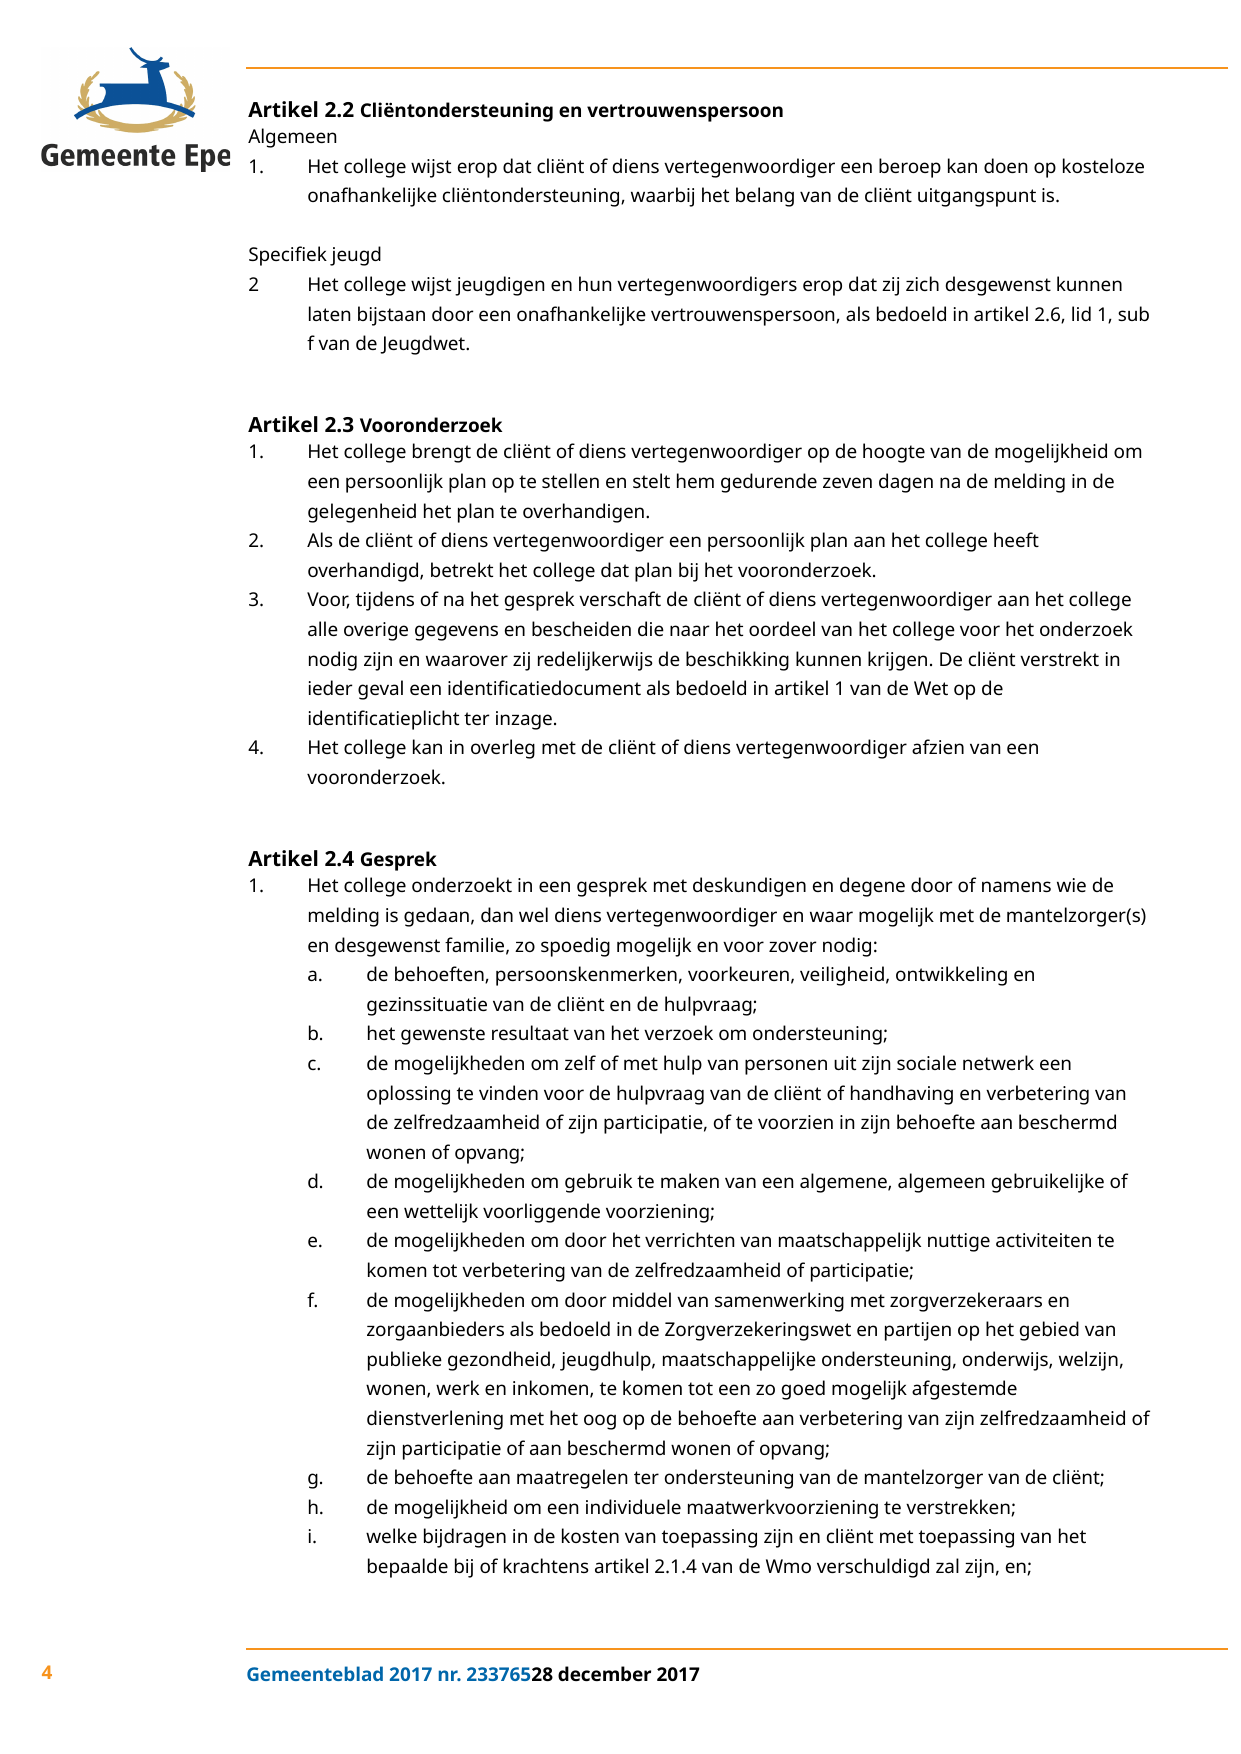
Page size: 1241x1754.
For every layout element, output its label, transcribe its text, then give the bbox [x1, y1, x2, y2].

list de mogelijkheden om zelf of met hulp van personen uit zijn sociale netwerk een oplossing te vinden voor de hulpvraag van de cliënt of handhaving en verbetering van de zelfredzaamheid of zijn participatie, of te voorzien in zijn behoefte aan beschermd wonen of opvang; [307, 1050, 1152, 1164]
list Het college onderzoekt in een gesprek met deskundigen en degene door of namens wie de melding is gedaan, dan wel diens vertegenwoordiger en waar mogelijk met de mantelzorger(s) en desgewenst familie, zo spoedig mogelijk en voor zover nodig: [248, 873, 1152, 957]
list de behoeften, persoonskenmerken, voorkeuren, veiligheid, ontwikkeling en gezinssituatie van de cliënt en de hulpvraag; [307, 961, 1152, 1017]
text Artikel 2.4 Gesprek [248, 844, 1152, 873]
list Voor, tijdens of na het gesprek verschaft de cliënt of diens vertegenwoordiger aan het college alle overige gegevens en bescheiden die naar het oordeel van het college voor het onderzoek nodig zijn en waarover zij redelijkerwijs de beschikking kunnen krijgen. De cliënt verstrekt in ieder geval een identificatiedocument als bedoeld in artikel 1 van de Wet op de identificatieplicht ter inzage. [248, 587, 1152, 731]
text Artikel 2.3 Vooronderzoek [248, 410, 1152, 439]
text Algemeen [248, 123, 1152, 149]
list Het college wijst jeugdigen en hun vertegenwoordigers erop dat zij zich desgewenst kunnen laten bijstaan door een onafhankelijke vertrouwenspersoon, als bedoeld in artikel 2.6, lid 1, sub f van de Jeugdwet. [248, 271, 1152, 356]
list de mogelijkheden om door middel van samenwerking met zorgverzekeraars en zorgaanbieders als bedoeld in de Zorgverzekeringswet en partijen op het gebied van publieke gezondheid, jeugdhulp, maatschappelijke ondersteuning, onderwijs, welzijn, wonen, werk en inkomen, te komen tot een zo goed mogelijk afgestemde dienstverlening met het oog op de behoefte aan verbetering van zijn zelfredzaamheid of zijn participatie of aan beschermd wonen of opvang; [307, 1287, 1152, 1460]
list Het college kan in overleg met de cliënt of diens vertegenwoordiger afzien van een vooronderzoek. [248, 734, 1152, 790]
list de mogelijkheden om door het verrichten van maatschappelijk nuttige activiteiten te komen tot verbetering van de zelfredzaamheid of participatie; [307, 1228, 1152, 1283]
text Artikel 2.2 Cliëntondersteuning en vertrouwenspersoon [248, 95, 1152, 123]
text Specifiek jeugd [248, 242, 1152, 267]
list de mogelijkheid om een individuele maatwerkvoorziening te verstrekken; [307, 1494, 1152, 1519]
picture [41, 47, 231, 172]
list Als de cliënt of diens vertegenwoordiger een persoonlijk plan aan het college heeft overhandigd, betrekt het college dat plan bij het vooronderzoek. [248, 527, 1152, 583]
list welke bijdragen in de kosten van toepassing zijn en cliënt met toepassing van het bepaalde bij of krachtens artikel 2.1.4 van de Wmo verschuldigd zal zijn, en; [307, 1523, 1152, 1579]
list de behoefte aan maatregelen ter ondersteuning van de mantelzorger van de cliënt; [307, 1464, 1152, 1490]
list Het college wijst erop dat cliënt of diens vertegenwoordiger een beroep kan doen op kosteloze onafhankelijke cliëntondersteuning, waarbij het belang van de cliënt uitgangspunt is. [248, 153, 1152, 208]
list het gewenste resultaat van het verzoek om ondersteuning; [307, 1021, 1152, 1046]
list Het college brengt de cliënt of diens vertegenwoordiger op de hoogte van de mogelijkheid om een persoonlijk plan op te stellen en stelt hem gedurende zeven dagen na de melding in de gelegenheid het plan te overhandigen. [248, 439, 1152, 524]
list de mogelijkheden om gebruik te maken van een algemene, algemeen gebruikelijke of een wettelijk voorliggende voorziening; [307, 1168, 1152, 1224]
